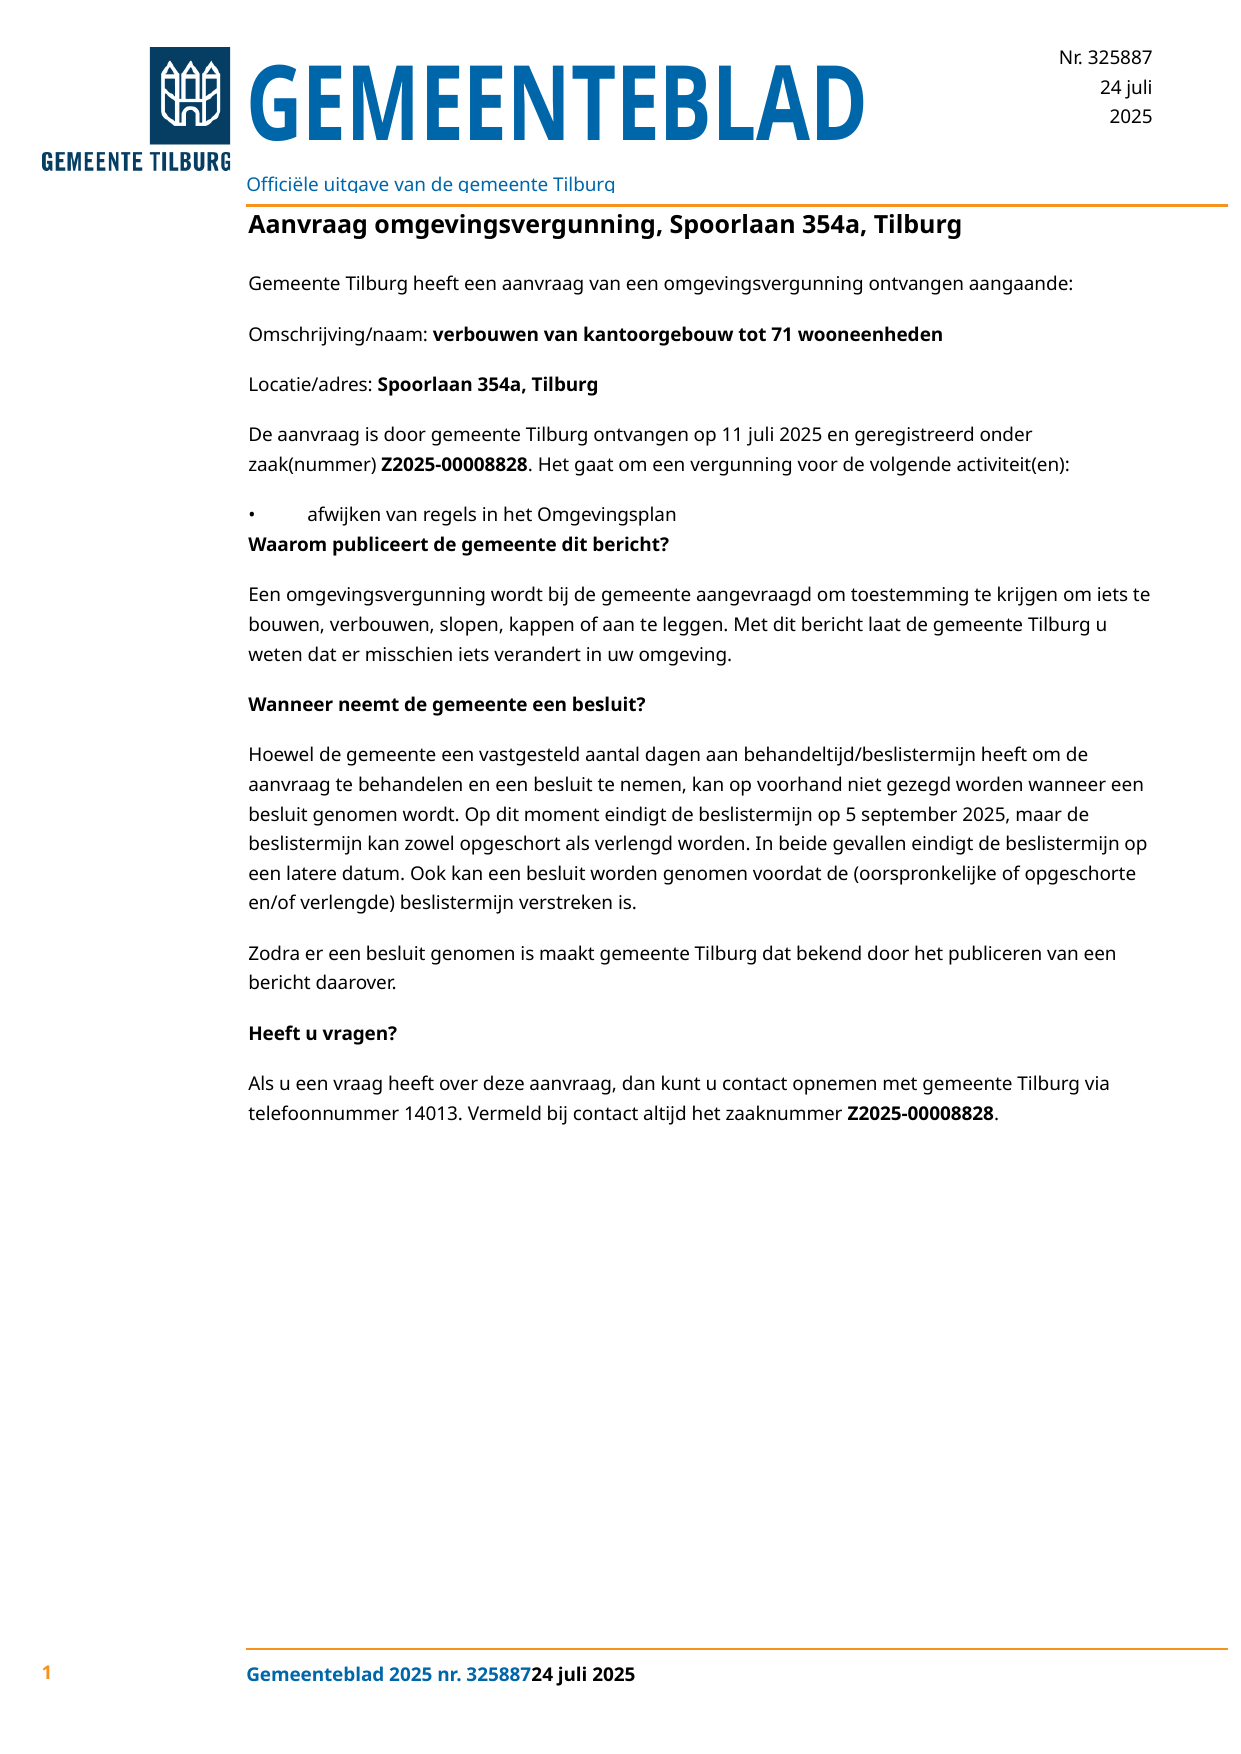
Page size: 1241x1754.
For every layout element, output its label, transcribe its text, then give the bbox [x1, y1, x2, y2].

text De aanvraag is door gemeente Tilburg ontvangen op 11 juli 2025 en geregistreerd onder zaak(nummer) Z2025-00008828. Het gaat om een vergunning voor de volgende activiteit(en): [248, 422, 1152, 477]
text Omschrijving/naam: verbouwen van kantoorgebouw tot 71 wooneenheden [248, 321, 1152, 346]
text Zodra er een besluit genomen is maakt gemeente Tilburg dat bekend door het publiceren van een bericht daarover. [248, 940, 1152, 995]
text Gemeente Tilburg heeft een aanvraag van een omgevingsvergunning ontvangen aangaande: [248, 270, 1152, 296]
text Wanneer neemt de gemeente een besluit? [248, 691, 1152, 717]
list afwijken van regels in het Omgevingsplan [248, 502, 1152, 527]
text Hoewel de gemeente een vastgesteld aantal dagen aan behandeltijd/beslistermijn heeft om de aanvraag te behandelen en een besluit te nemen, kan op voorhand niet gezegd worden wanneer een besluit genomen wordt. Op dit moment eindigt de beslistermijn op 5 september 2025, maar de beslistermijn kan zowel opgeschort als verlengd worden. In beide gevallen eindigt de beslistermijn op een latere datum. Ook kan een besluit worden genomen voordat de (oorspronkelijke of opgeschorte en/of verlengde) beslistermijn verstreken is. [248, 742, 1152, 915]
text Als u een vraag heeft over deze aanvraag, dan kunt u contact opnemen met gemeente Tilburg via telefoonnummer 14013. Vermeld bij contact altijd het zaaknummer Z2025-00008828. [248, 1070, 1152, 1126]
text Waarom publiceert de gemeente dit bericht? [248, 531, 1152, 557]
text Heeft u vragen? [248, 1020, 1152, 1046]
picture [41, 47, 231, 172]
text Een omgevingsvergunning wordt bij de gemeente aangevraagd om toestemming te krijgen om iets te bouwen, verbouwen, slopen, kappen of aan te leggen. Met dit bericht laat de gemeente Tilburg u weten dat er misschien iets verandert in uw omgeving. [248, 582, 1152, 666]
text Locatie/adres: Spoorlaan 354a, Tilburg [248, 371, 1152, 397]
text Aanvraag omgevingsvergunning, Spoorlaan 354a, Tilburg [248, 207, 1152, 241]
